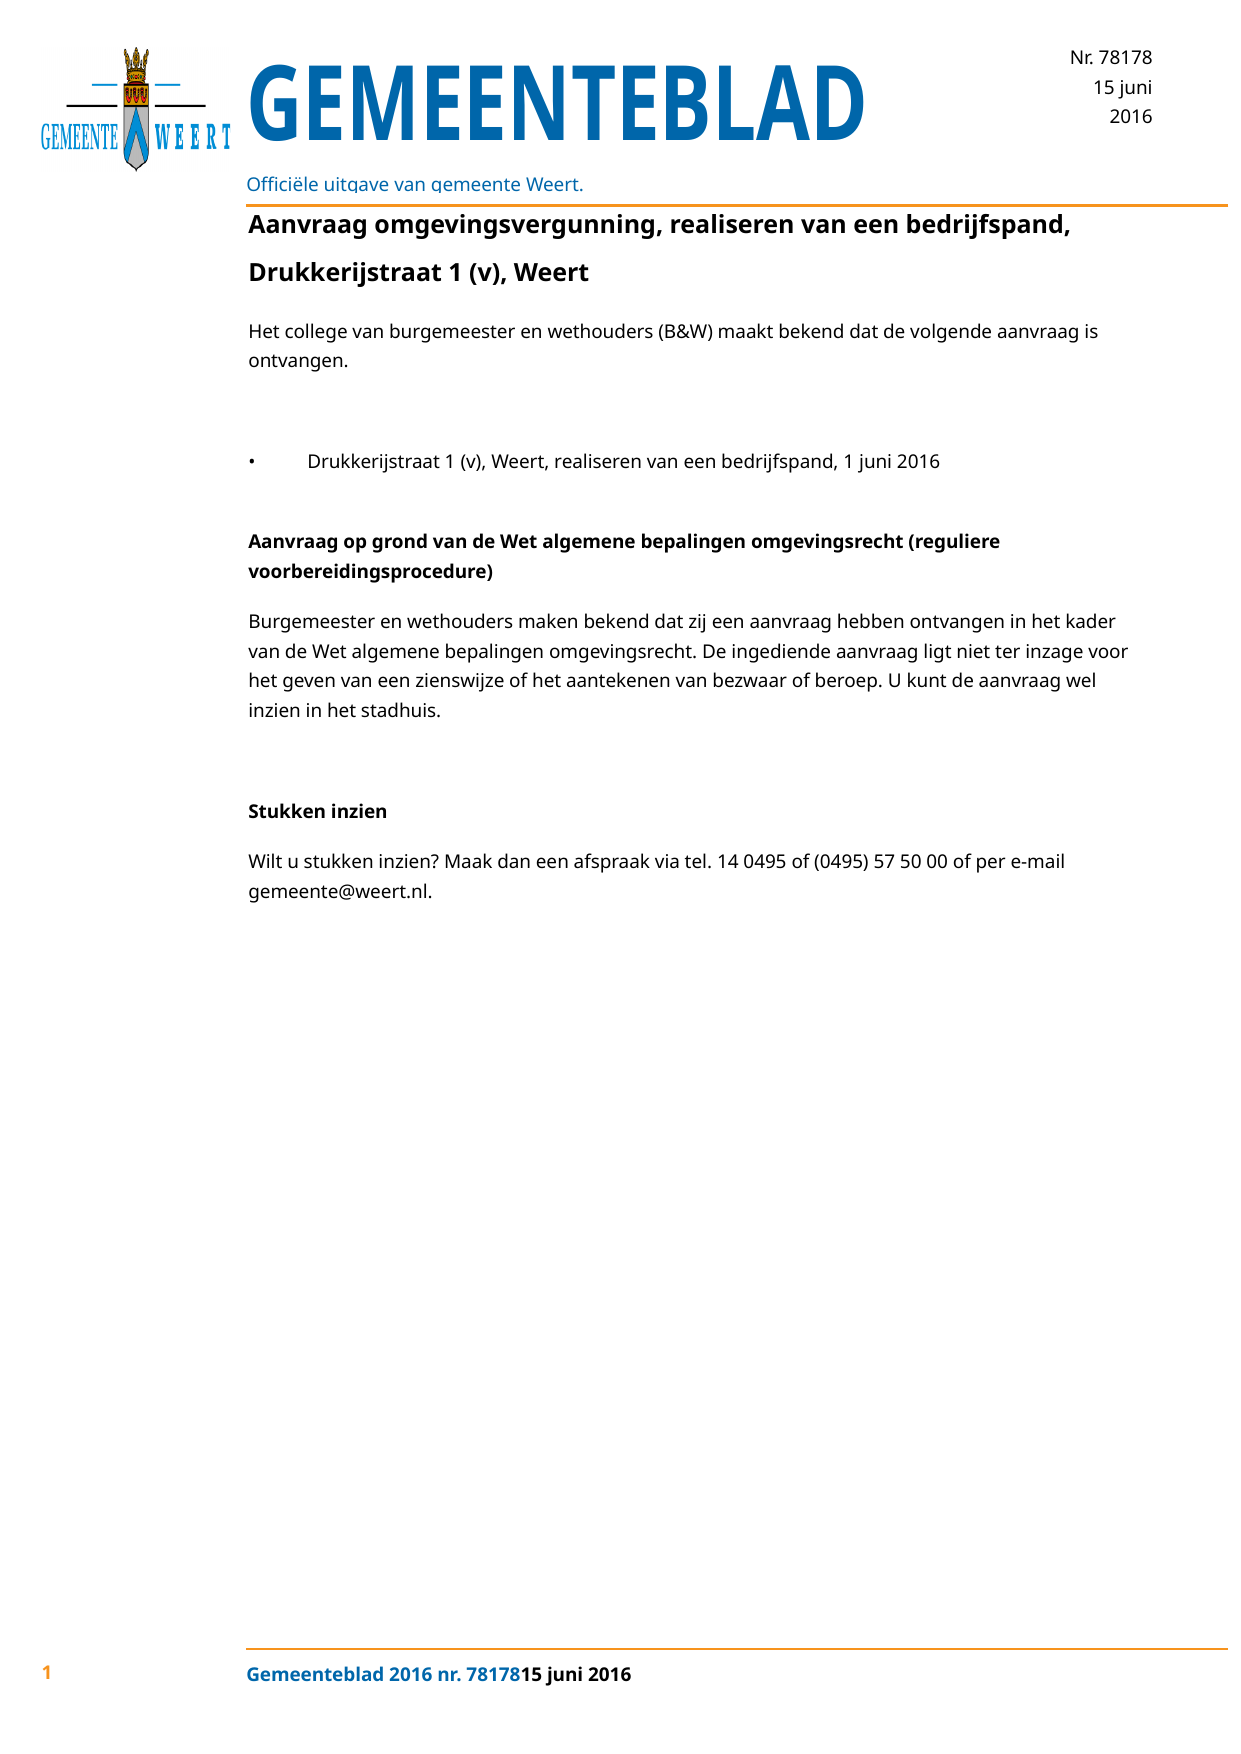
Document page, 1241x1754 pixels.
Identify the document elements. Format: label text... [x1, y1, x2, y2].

text Het college van burgemeester en wethouders (B&W) maakt bekend dat de volgende aanvraag is ontvangen. [248, 318, 1152, 373]
text Aanvraag omgevingsvergunning, realiseren van een bedrijfspand, Drukkerijstraat 1 (v), Weert [248, 207, 1152, 288]
text Aanvraag op grond van de Wet algemene bepalingen omgevingsrecht (reguliere voorbereidingsprocedure) [248, 528, 1152, 584]
text Wilt u stukken inzien? Maak dan een afspraak via tel. 14 0495 of (0495) 57 50 00 of per e-mail gemeente@weert.nl. [248, 848, 1152, 904]
list Drukkerijstraat 1 (v), Weert, realiseren van een bedrijfspand, 1 juni 2016 [248, 448, 1152, 474]
text Stukken inzien [248, 798, 1152, 824]
picture [41, 47, 231, 172]
text Burgemeester en wethouders maken bekend dat zij een aanvraag hebben ontvangen in het kader van de Wet algemene bepalingen omgevingsrecht. De ingediende aanvraag ligt niet ter inzage voor het geven van een zienswijze of het aantekenen van bezwaar of beroep. U kunt de aanvraag wel inzien in het stadhuis. [248, 608, 1152, 723]
